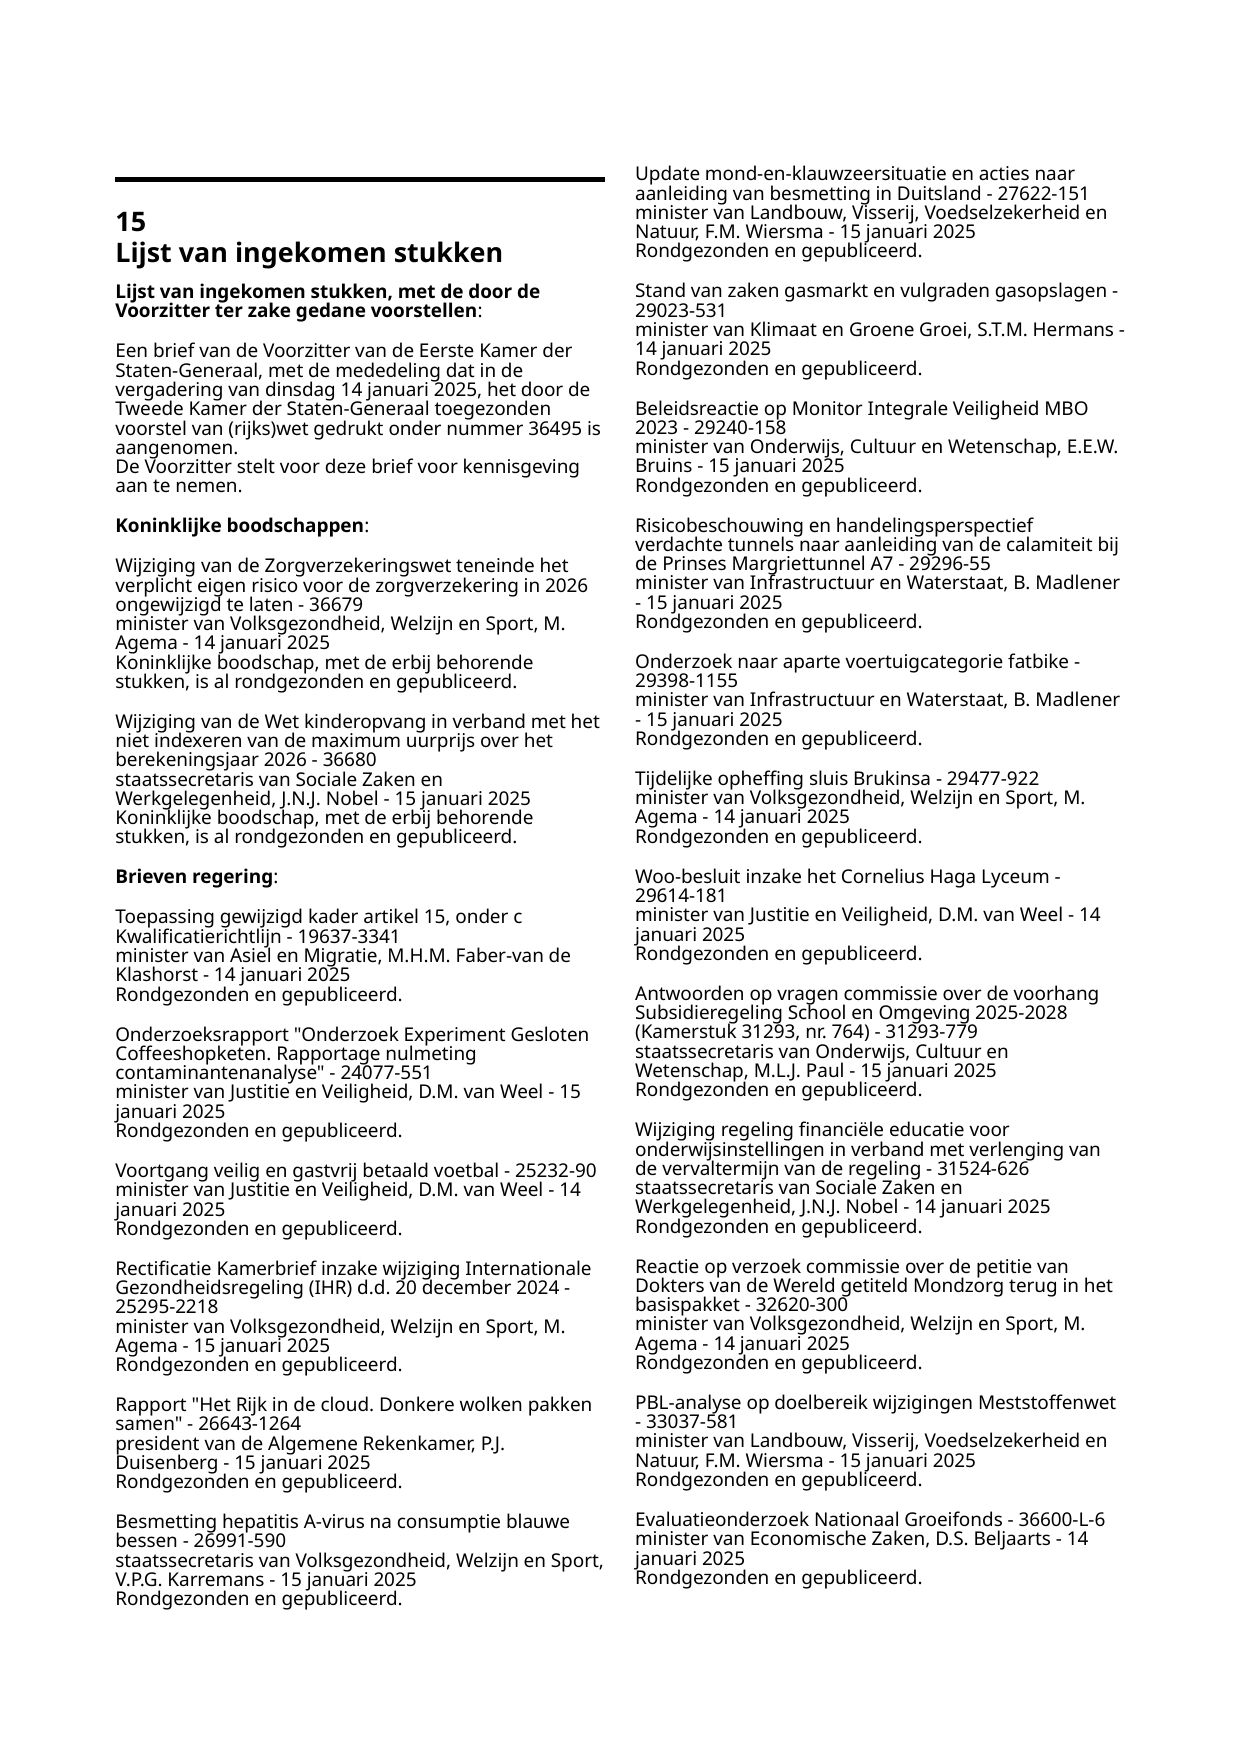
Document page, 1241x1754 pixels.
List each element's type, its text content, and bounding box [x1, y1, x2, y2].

text Koninklijke boodschappen: [115, 517, 605, 537]
text Rapport "Het Rijk in de cloud. Donkere wolken pakken samen" - 26643-1264 [115, 1396, 605, 1435]
text Onderzoeksrapport "Onderzoek Experiment Gesloten Coffeeshopketen. Rapportage nulmeting contaminantenanalyse" - 24077-551 [115, 1026, 605, 1083]
text Rondgezonden en gepubliceerd. [635, 477, 1125, 496]
text minister van Volksgezondheid, Welzijn en Sport, M. Agema - 14 januari 2025 [635, 1315, 1125, 1354]
text minister van Volksgezondheid, Welzijn en Sport, M. Agema - 14 januari 2025 [635, 789, 1125, 828]
text Onderzoek naar aparte voertuigcategorie fatbike - 29398-1155 [635, 653, 1125, 691]
text staatssecretaris van Volksgezondheid, Welzijn en Sport, V.P.G. Karremans - 15 januari 2025 [115, 1552, 605, 1590]
text minister van Klimaat en Groene Groei, S.T.M. Hermans - 14 januari 2025 [635, 321, 1125, 359]
text Toepassing gewijzigd kader artikel 15, onder c Kwalificatierichtlijn - 19637-3341 [115, 908, 605, 947]
text minister van Justitie en Veiligheid, D.M. van Weel - 14 januari 2025 [115, 1181, 605, 1220]
text minister van Economische Zaken, D.S. Beljaarts - 14 januari 2025 [635, 1530, 1125, 1569]
text Rondgezonden en gepubliceerd. [635, 1354, 1125, 1373]
text PBL-analyse op doelbereik wijzigingen Meststoffenwet - 33037-581 [635, 1394, 1125, 1432]
text Koninklijke boodschap, met de erbij behorende stukken, is al rondgezonden en gepubliceerd. [115, 809, 605, 848]
text De Voorzitter stelt voor deze brief voor kennisgeving aan te nemen. [115, 458, 605, 497]
text minister van Volksgezondheid, Welzijn en Sport, M. Agema - 14 januari 2025 [115, 615, 605, 654]
text Wijziging van de Wet kinderopvang in verband met het niet indexeren van de maximum uurprijs over het berekeningsjaar 2026 - 36680 [115, 713, 605, 771]
text minister van Infrastructuur en Waterstaat, B. Madlener - 15 januari 2025 [635, 574, 1125, 613]
text Rondgezonden en gepubliceerd. [115, 1356, 605, 1375]
text Rondgezonden en gepubliceerd. [635, 613, 1125, 632]
text minister van Volksgezondheid, Welzijn en Sport, M. Agema - 15 januari 2025 [115, 1318, 605, 1356]
text Risicobeschouwing en handelingsperspectief verdachte tunnels naar aanleiding van de calamiteit bij de Prinses Margriettunnel A7 - 29296-55 [635, 517, 1125, 574]
text Reactie op verzoek commissie over de petitie van Dokters van de Wereld getiteld Mondzorg terug in het basispakket - 32620-300 [635, 1258, 1125, 1315]
text Antwoorden op vragen commissie over de voorhang Subsidieregeling School en Omgeving 2025-2028 (Kamerstuk 31293, nr. 764) - 31293-779 [635, 985, 1125, 1043]
text Rondgezonden en gepubliceerd. [635, 730, 1125, 749]
text Voortgang veilig en gastvrij betaald voetbal - 25232-90 [115, 1162, 605, 1181]
text Beleidsreactie op Monitor Integrale Veiligheid MBO 2023 - 29240-158 [635, 399, 1125, 438]
text Rondgezonden en gepubliceerd. [115, 1473, 605, 1492]
text Wijziging van de Zorgverzekeringswet teneinde het verplicht eigen risico voor de zorgverzekering in 2026 ongewijzigd te laten - 36679 [115, 557, 605, 615]
text minister van Onderwijs, Cultuur en Wetenschap, E.E.W. Bruins - 15 januari 2025 [635, 438, 1125, 477]
text Rondgezonden en gepubliceerd. [635, 1081, 1125, 1101]
text minister van Landbouw, Visserij, Voedselzekerheid en Natuur, F.M. Wiersma - 15 januari 2025 [635, 204, 1125, 242]
text Wijziging regeling financiële educatie voor onderwijsinstellingen in verband met verlenging van de vervaltermijn van de regeling - 31524-626 [635, 1121, 1125, 1179]
text Rondgezonden en gepubliceerd. [635, 1569, 1125, 1588]
text staatssecretaris van Onderwijs, Cultuur en Wetenschap, M.L.J. Paul - 15 januari 2025 [635, 1043, 1125, 1081]
text Lijst van ingekomen stukken [115, 239, 605, 283]
text Stand van zaken gasmarkt en vulgraden gasopslagen - 29023-531 [635, 282, 1125, 321]
text staatssecretaris van Sociale Zaken en Werkgelegenheid, J.N.J. Nobel - 14 januari 2025 [635, 1179, 1125, 1218]
text Rondgezonden en gepubliceerd. [115, 1122, 605, 1141]
text president van de Algemene Rekenkamer, P.J. Duisenberg - 15 januari 2025 [115, 1435, 605, 1473]
text Rectificatie Kamerbrief inzake wijziging Internationale Gezondheidsregeling (IHR) d.d. 20 december 2024 - 25295-2218 [115, 1260, 605, 1318]
text Rondgezonden en gepubliceerd. [115, 1590, 605, 1609]
text Woo-besluit inzake het Cornelius Haga Lyceum - 29614-181 [635, 868, 1125, 906]
text Rondgezonden en gepubliceerd. [115, 986, 605, 1005]
text Tijdelijke opheffing sluis Brukinsa - 29477-922 [635, 770, 1125, 789]
text Evaluatieonderzoek Nationaal Groeifonds - 36600-L-6 [635, 1511, 1125, 1530]
text Rondgezonden en gepubliceerd. [635, 945, 1125, 964]
text minister van Justitie en Veiligheid, D.M. van Weel - 14 januari 2025 [635, 906, 1125, 945]
text Besmetting hepatitis A-virus na consumptie blauwe bessen - 26991-590 [115, 1513, 605, 1552]
text minister van Asiel en Migratie, M.H.M. Faber-van de Klashorst - 14 januari 2025 [115, 947, 605, 986]
text 15 [115, 203, 605, 239]
text Update mond-en-klauwzeersituatie en acties naar aanleiding van besmetting in Duitsland - 27622-151 [635, 165, 1125, 204]
text Brieven regering: [115, 868, 605, 888]
text Rondgezonden en gepubliceerd. [115, 1220, 605, 1239]
text Rondgezonden en gepubliceerd. [635, 242, 1125, 262]
text Rondgezonden en gepubliceerd. [635, 1471, 1125, 1490]
text minister van Infrastructuur en Waterstaat, B. Madlener - 15 januari 2025 [635, 691, 1125, 730]
text Rondgezonden en gepubliceerd. [635, 359, 1125, 379]
text staatssecretaris van Sociale Zaken en Werkgelegenheid, J.N.J. Nobel - 15 januari 2025 [115, 771, 605, 809]
text Lijst van ingekomen stukken, met de door de Voorzitter ter zake gedane voorstellen: [115, 283, 605, 322]
text Een brief van de Voorzitter van de Eerste Kamer der Staten-Generaal, met de mededeling dat in de vergadering van dinsdag 14 januari 2025, het door de Tweede Kamer der Staten-Generaal toegezonden voorstel van (rijks)wet gedrukt onder nummer 36495 is aangenomen. [115, 342, 605, 458]
text minister van Justitie en Veiligheid, D.M. van Weel - 15 januari 2025 [115, 1083, 605, 1122]
text Koninklijke boodschap, met de erbij behorende stukken, is al rondgezonden en gepubliceerd. [115, 654, 605, 692]
text Rondgezonden en gepubliceerd. [635, 1218, 1125, 1237]
text minister van Landbouw, Visserij, Voedselzekerheid en Natuur, F.M. Wiersma - 15 januari 2025 [635, 1432, 1125, 1471]
text Rondgezonden en gepubliceerd. [635, 828, 1125, 847]
